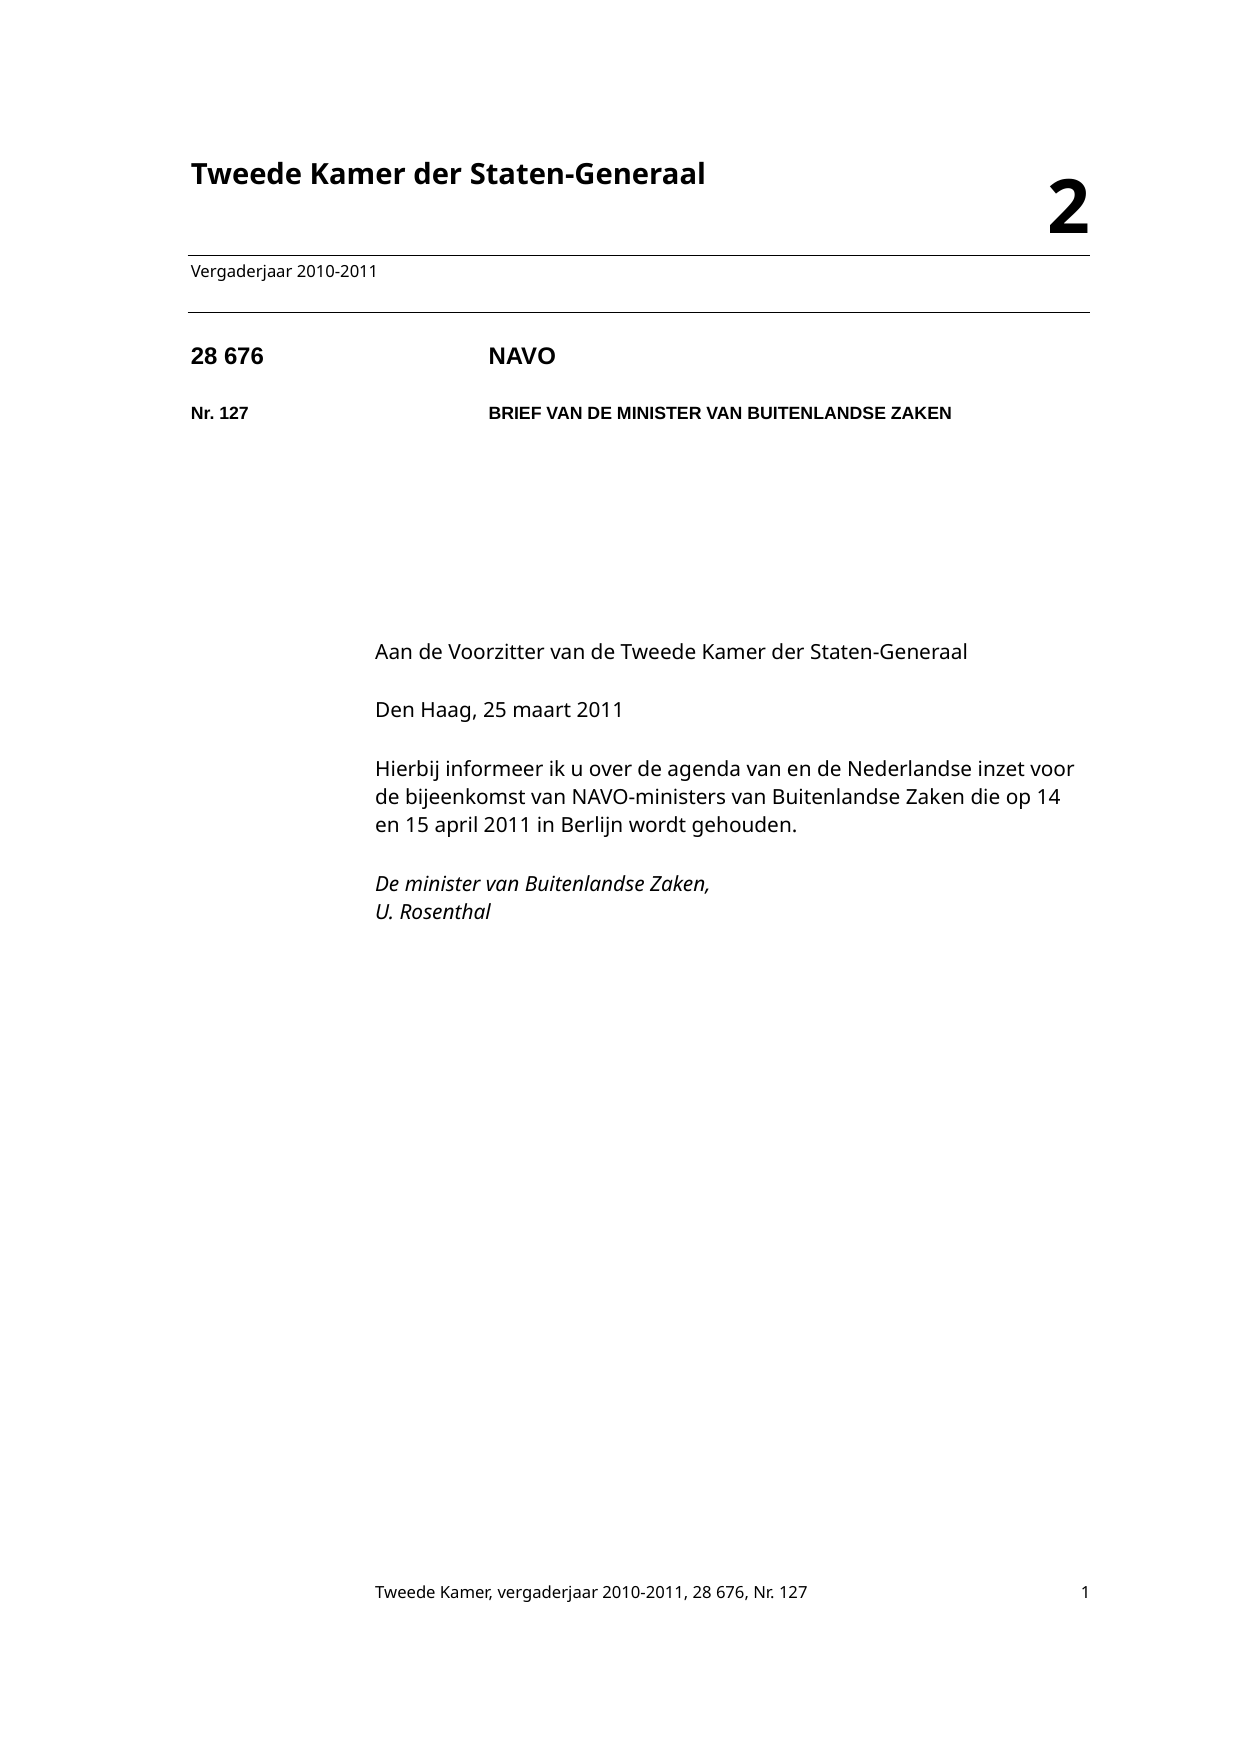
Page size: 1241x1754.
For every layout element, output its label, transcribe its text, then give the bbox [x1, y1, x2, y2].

table_cell NAVO [485, 339, 1090, 399]
table_cell BRIEF VAN DE MINISTER VAN BUITENLANDSE ZAKEN [485, 399, 1090, 518]
text U. Rosenthal [375, 897, 1090, 926]
text Hierbij informeer ik u over de agenda van en de Nederlandse inzet voor de bijeenkomst van NAVO-ministers van Buitenlandse Zaken die op 14 en 15 april 2011 in Berlijn wordt gehouden. [375, 754, 1090, 839]
table_cell [485, 256, 1090, 312]
table_cell [485, 313, 1090, 339]
table_cell Nr. 127 [188, 399, 485, 518]
text De minister van Buitenlandse Zaken, [375, 869, 1090, 897]
table_cell 28 676 [188, 339, 485, 399]
table_header 2 [910, 150, 1090, 255]
text Aan de Voorzitter van de Tweede Kamer der Staten-Generaal [375, 637, 1090, 665]
text Den Haag, 25 maart 2011 [375, 695, 1090, 724]
table_cell [188, 313, 485, 339]
table_header Tweede Kamer der Staten-Generaal [188, 150, 909, 255]
table_cell Vergaderjaar 2010-2011 [188, 256, 485, 312]
